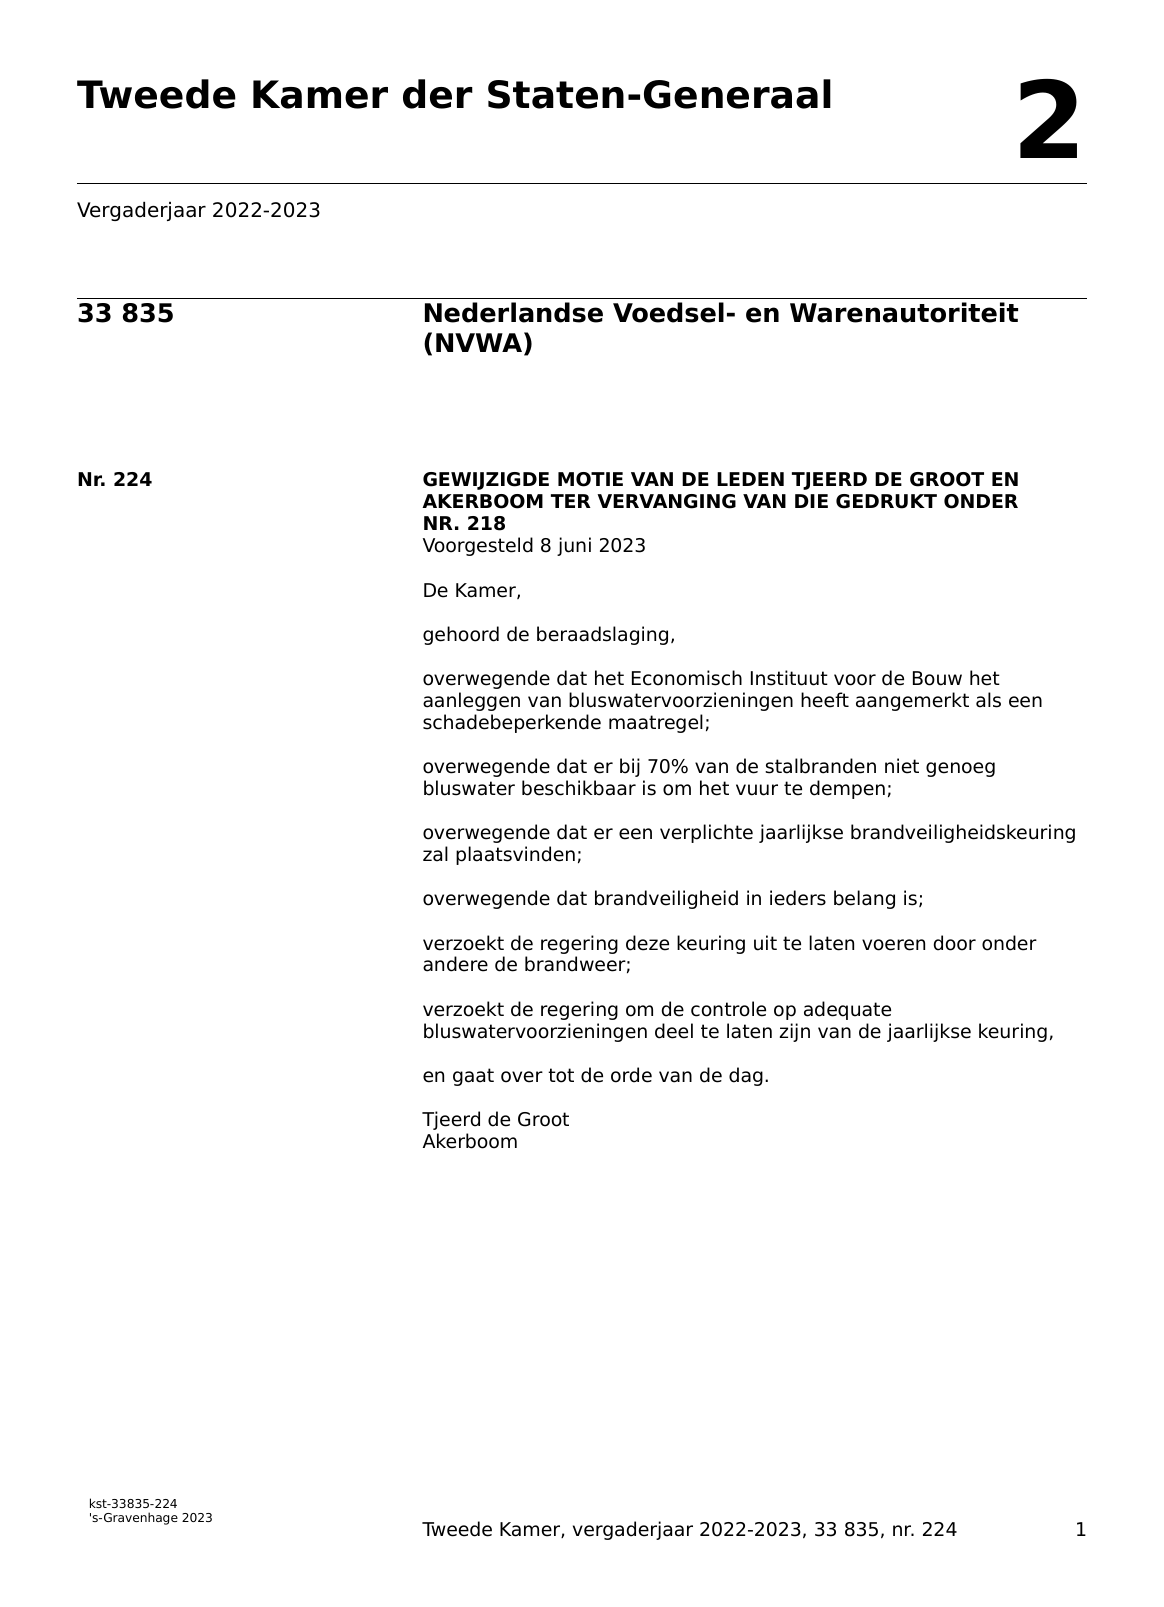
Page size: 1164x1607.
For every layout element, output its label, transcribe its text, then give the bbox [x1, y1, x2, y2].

text Akerboom [422, 1131, 1087, 1153]
table_cell Vergaderjaar 2022-2023 [77, 184, 1087, 298]
subtitle 33 835 Nederlandse Voedsel- en Warenautoriteit (NVWA) [77, 299, 1087, 358]
text kst-33835-224 [88, 1497, 323, 1511]
text verzoekt de regering deze keuring uit te laten voeren door onder andere de brandweer; [422, 932, 1087, 976]
text Tjeerd de Groot [422, 1109, 1087, 1131]
table_header 2 [886, 59, 1087, 183]
text en gaat over tot de orde van de dag. [422, 1065, 1087, 1087]
text overwegende dat er bij 70% van de stalbranden niet genoeg bluswater beschikbaar is om het vuur te dempen; [422, 756, 1087, 800]
table_header Tweede Kamer der Staten-Generaal [77, 59, 886, 183]
text overwegende dat het Economisch Instituut voor de Bouw het aanleggen van bluswatervoorzieningen heeft aangemerkt als een schadebeperkende maatregel; [422, 668, 1087, 734]
text gehoord de beraadslaging, [422, 624, 1087, 646]
text 's-Gravenhage 2023 [88, 1511, 323, 1525]
text Voorgesteld 8 juni 2023 [422, 535, 1087, 557]
text De Kamer, [422, 579, 1087, 601]
text verzoekt de regering om de controle op adequate bluswatervoorzieningen deel te laten zijn van de jaarlijkse keuring, [422, 998, 1087, 1042]
text overwegende dat er een verplichte jaarlijkse brandveiligheidskeuring zal plaatsvinden; [422, 822, 1087, 866]
text overwegende dat brandveiligheid in ieders belang is; [422, 888, 1087, 910]
subtitle Nr. 224 GEWIJZIGDE MOTIE VAN DE LEDEN TJEERD DE GROOT EN AKERBOOM TER VERVANGING VAN DIE GEDRUKT ONDER NR. 218 [77, 469, 1087, 535]
